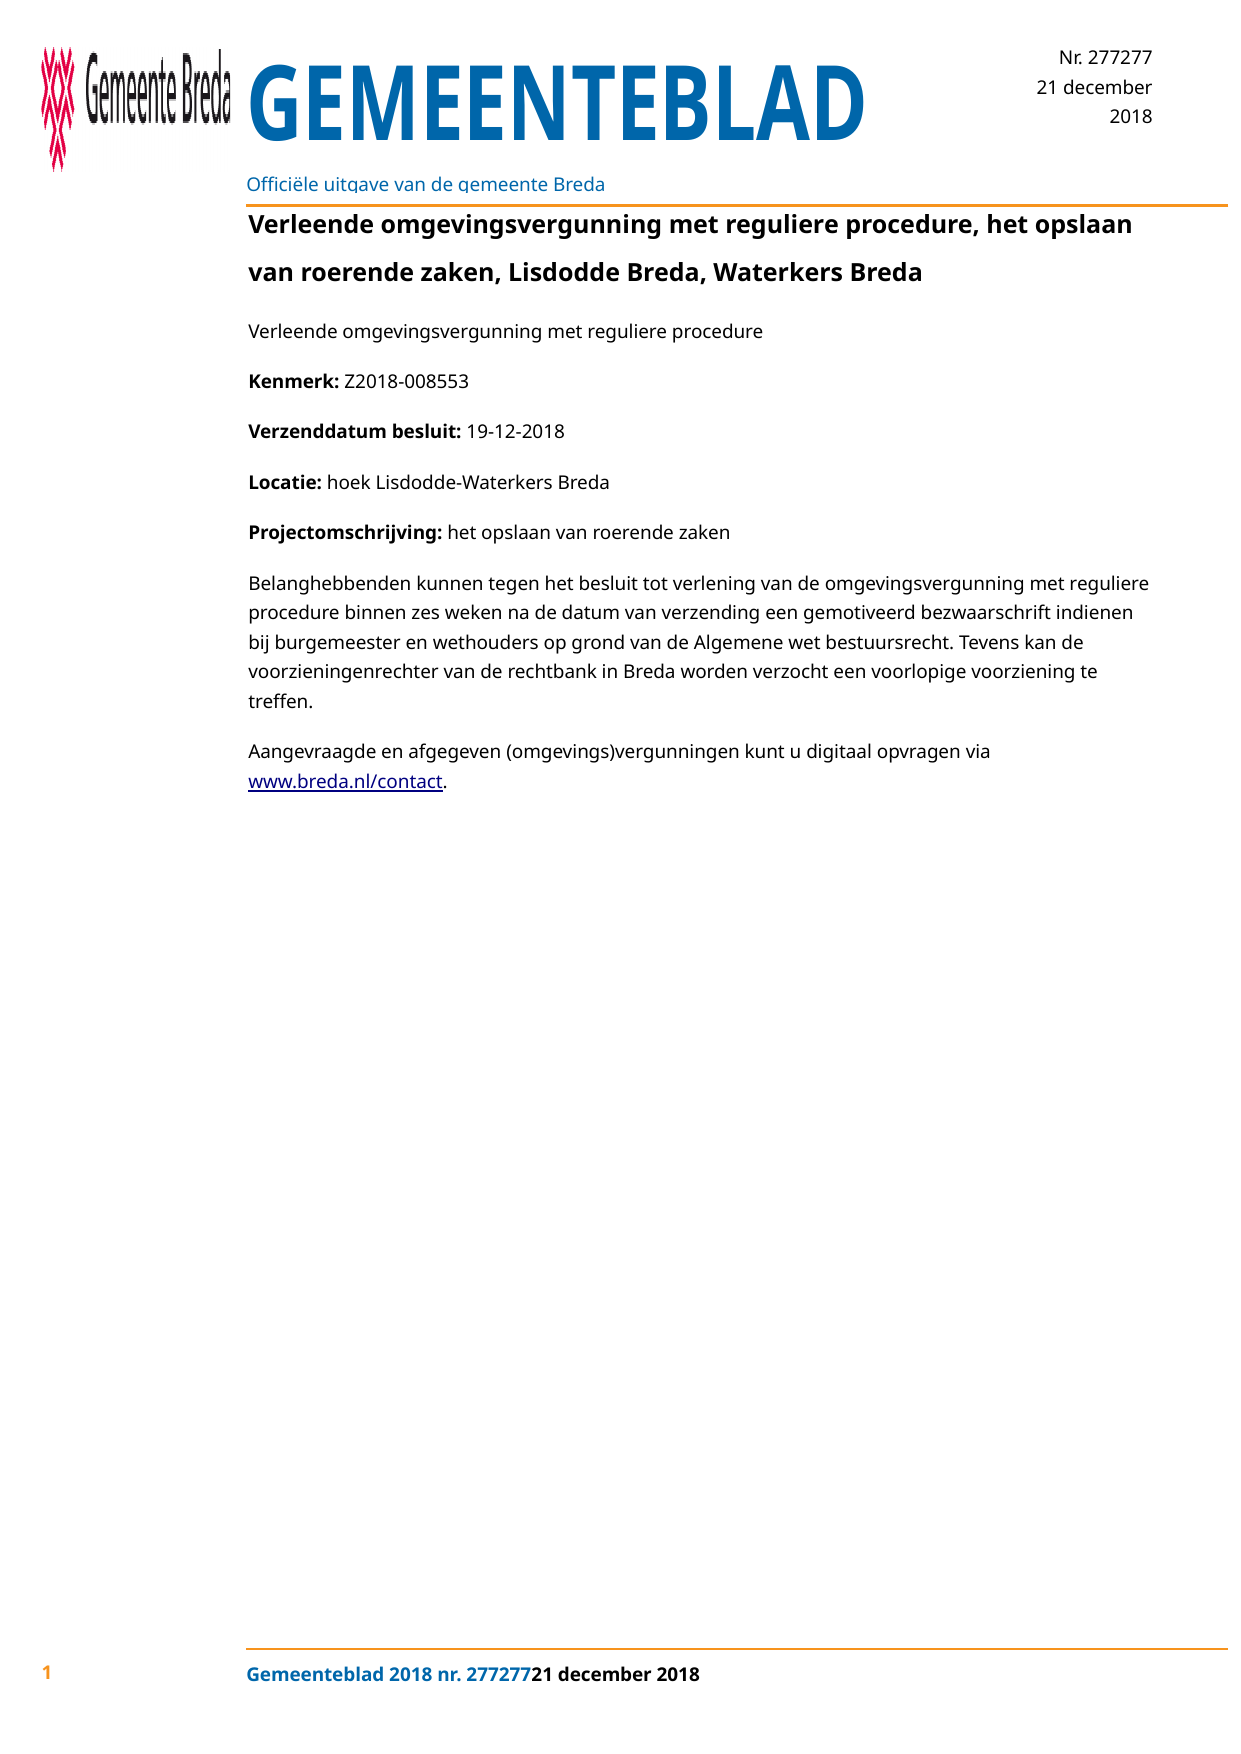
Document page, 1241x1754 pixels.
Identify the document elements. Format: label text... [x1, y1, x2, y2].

text Locatie: hoek Lisdodde-Waterkers Breda [248, 469, 1152, 495]
text Verzenddatum besluit: 19-12-2018 [248, 419, 1152, 444]
text Belanghebbenden kunnen tegen het besluit tot verlening van de omgevingsvergunning met reguliere procedure binnen zes weken na de datum van verzending een gemotiveerd bezwaarschrift indienen bij burgemeester en wethouders op grond van de Algemene wet bestuursrecht. Tevens kan de voorzieningenrechter van de rechtbank in Breda worden verzocht een voorlopige voorziening te treffen. [248, 570, 1152, 714]
text Kenmerk: Z2018-008553 [248, 368, 1152, 394]
text Aangevraagde en afgegeven (omgevings)vergunningen kunt u digitaal opvragen via www.breda.nl/contact. [248, 739, 1152, 794]
text Verleende omgevingsvergunning met reguliere procedure, het opslaan van roerende zaken, Lisdodde Breda, Waterkers Breda [248, 207, 1152, 288]
text Verleende omgevingsvergunning met reguliere procedure [248, 318, 1152, 344]
picture [41, 47, 231, 172]
text Projectomschrijving: het opslaan van roerende zaken [248, 519, 1152, 545]
